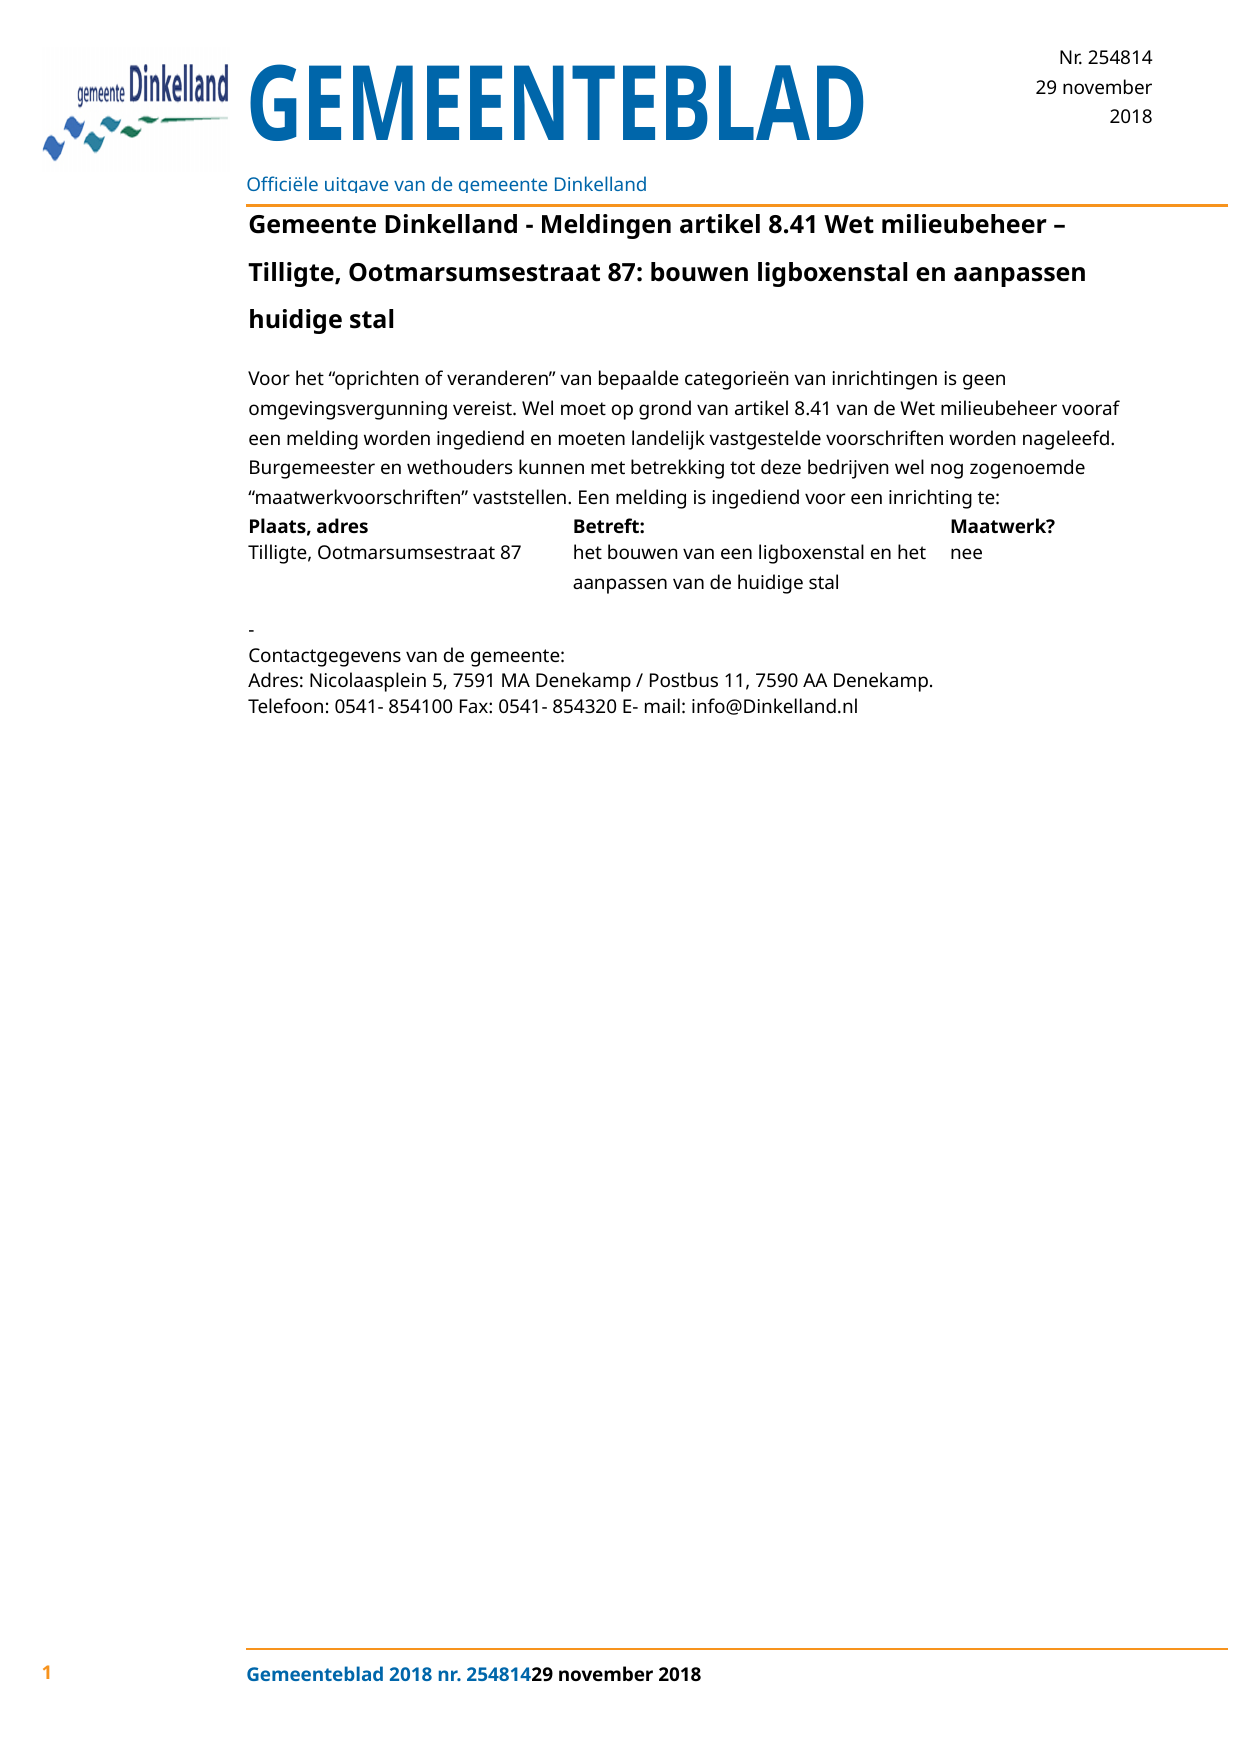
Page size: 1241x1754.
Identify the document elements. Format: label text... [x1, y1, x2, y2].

text - [248, 616, 1152, 642]
table_cell Tilligte, Ootmarsumsestraat 87 [248, 539, 573, 594]
text Voor het “oprichten of veranderen” van bepaalde categorieën van inrichtingen is geen omgevingsvergunning vereist. Wel moet op grond van artikel 8.41 van de Wet milieubeheer vooraf een melding worden ingediend en moeten landelijk vastgestelde voorschriften worden nageleefd. Burgemeester en wethouders kunnen met betrekking tot deze bedrijven wel nog zogenoemde “maatwerkvoorschriften” vaststellen. Een melding is ingediend voor een inrichting te: [248, 366, 1152, 509]
table_cell het bouwen van een ligboxenstal en het aanpassen van de huidige stal [573, 539, 950, 594]
table_header Maatwerk? [950, 514, 1152, 539]
text Telefoon: 0541- 854100 Fax: 0541- 854320 E- mail: info@Dinkelland.nl [248, 693, 1152, 719]
table_header Plaats, adres [248, 514, 573, 539]
picture [41, 47, 231, 172]
text Gemeente Dinkelland - Meldingen artikel 8.41 Wet milieubeheer – Tilligte, Ootmarsumsestraat 87: bouwen ligboxenstal en aanpassen huidige stal [248, 207, 1152, 336]
table_cell nee [950, 539, 1152, 594]
text Adres: Nicolaasplein 5, 7591 MA Denekamp / Postbus 11, 7590 AA Denekamp. [248, 667, 1152, 693]
text Contactgegevens van de gemeente: [248, 642, 1152, 667]
table_header Betreft: [573, 514, 950, 539]
